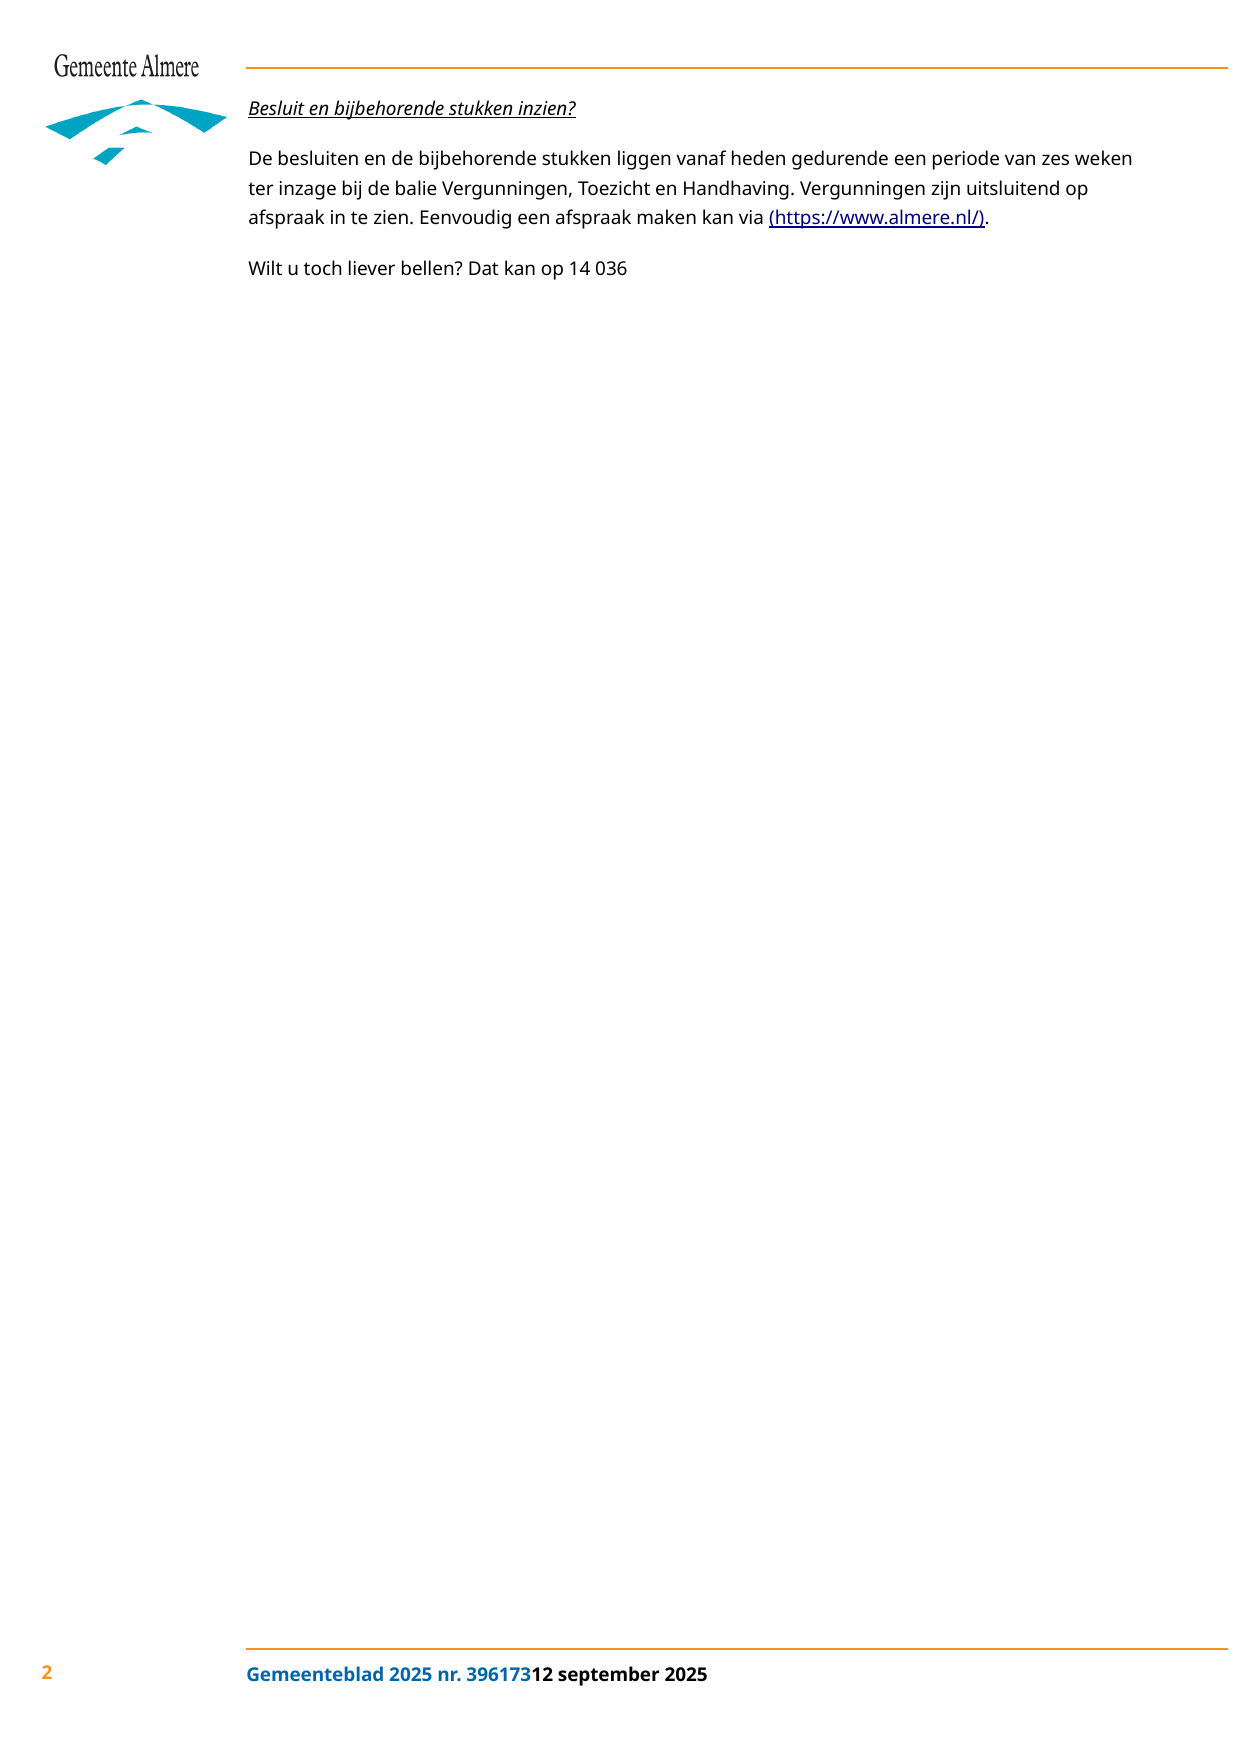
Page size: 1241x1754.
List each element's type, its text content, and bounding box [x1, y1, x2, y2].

text De besluiten en de bijbehorende stukken liggen vanaf heden gedurende een periode van zes weken ter inzage bij de balie Vergunningen, Toezicht en Handhaving. Vergunningen zijn uitsluitend op afspraak in te zien. Eenvoudig een afspraak maken kan via (https://www.almere.nl/). [248, 145, 1152, 230]
picture [41, 47, 231, 172]
text Wilt u toch liever bellen? Dat kan op 14 036 [248, 255, 1152, 281]
text Besluit en bijbehorende stukken inzien? [248, 95, 1152, 121]
